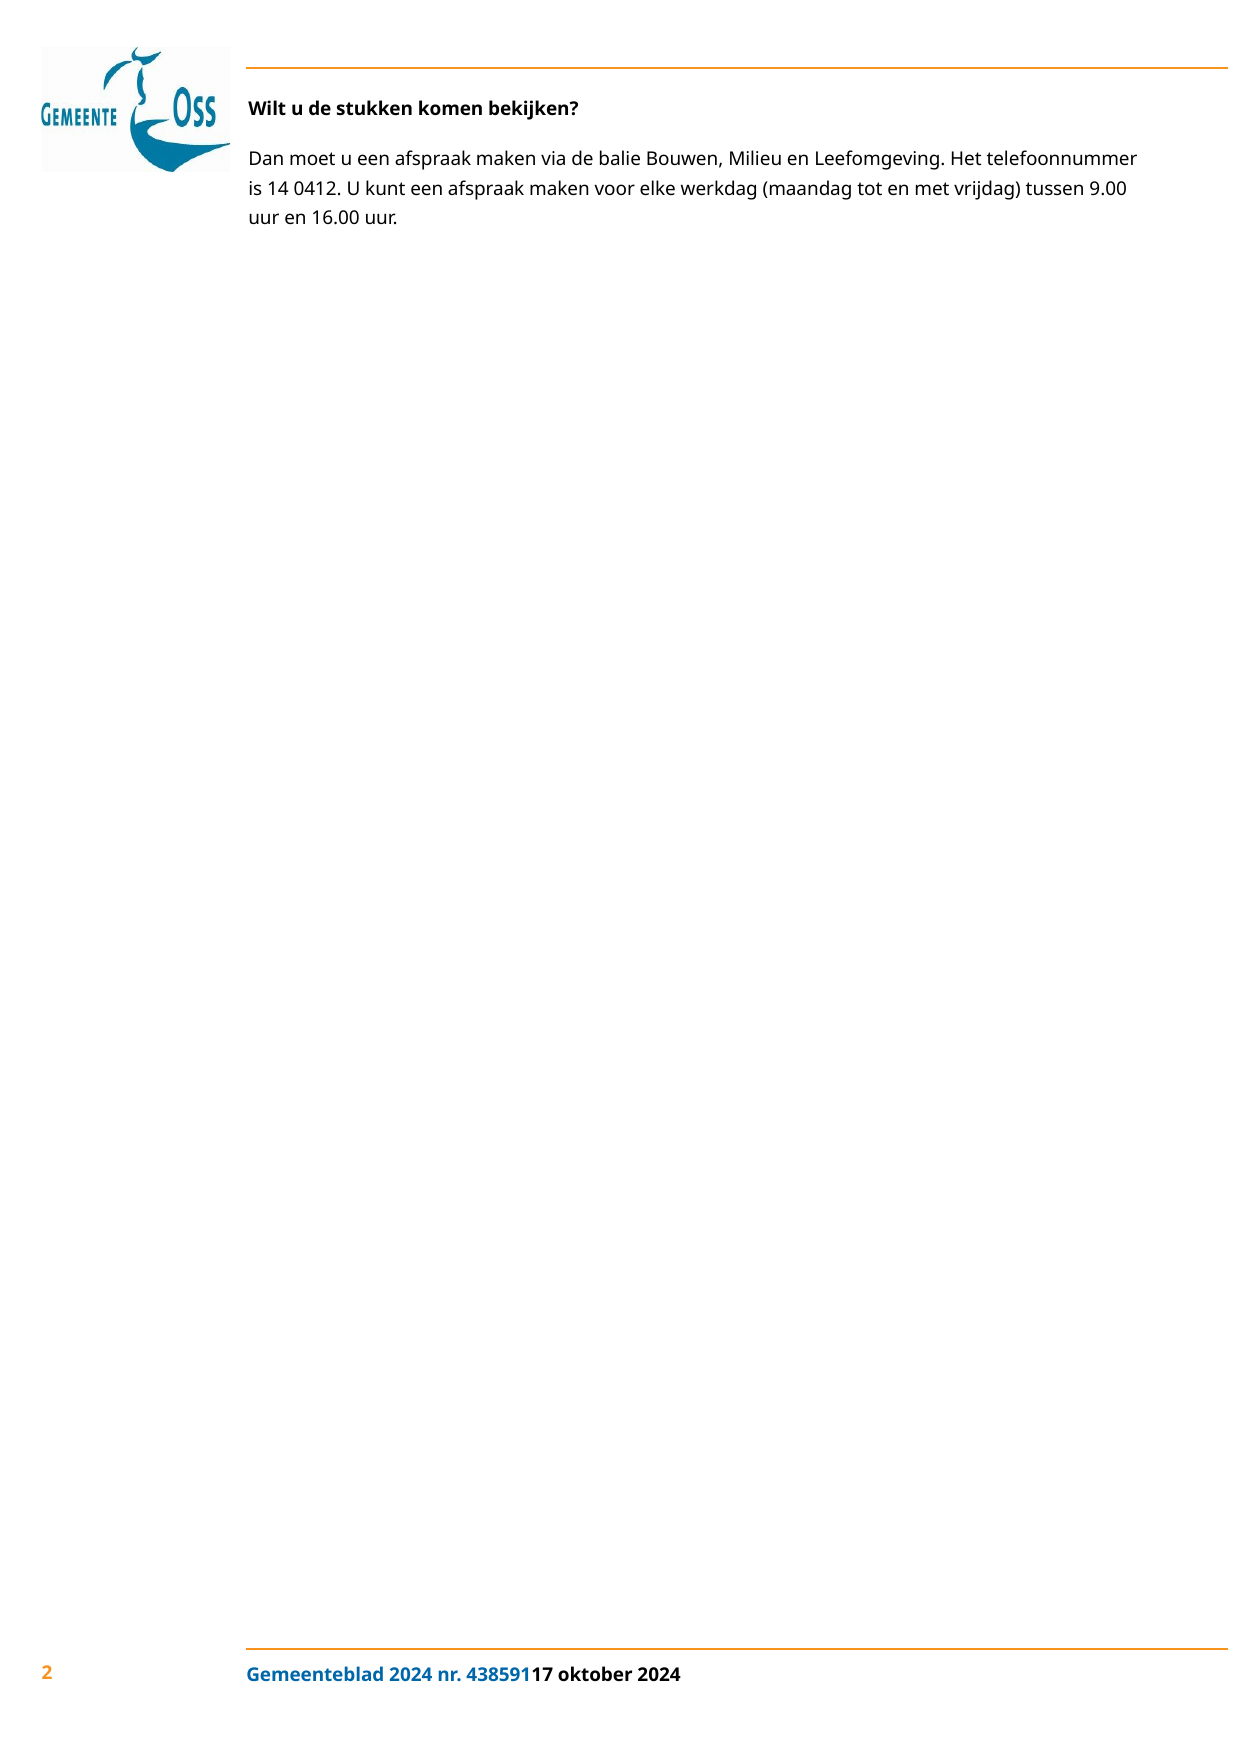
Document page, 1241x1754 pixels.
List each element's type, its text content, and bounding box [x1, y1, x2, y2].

text Wilt u de stukken komen bekijken? [248, 95, 1152, 121]
text Dan moet u een afspraak maken via de balie Bouwen, Milieu en Leefomgeving. Het telefoonnummer is 14 0412. U kunt een afspraak maken voor elke werkdag (maandag tot en met vrijdag) tussen 9.00 uur en 16.00 uur. [248, 145, 1152, 230]
picture [41, 47, 231, 172]
